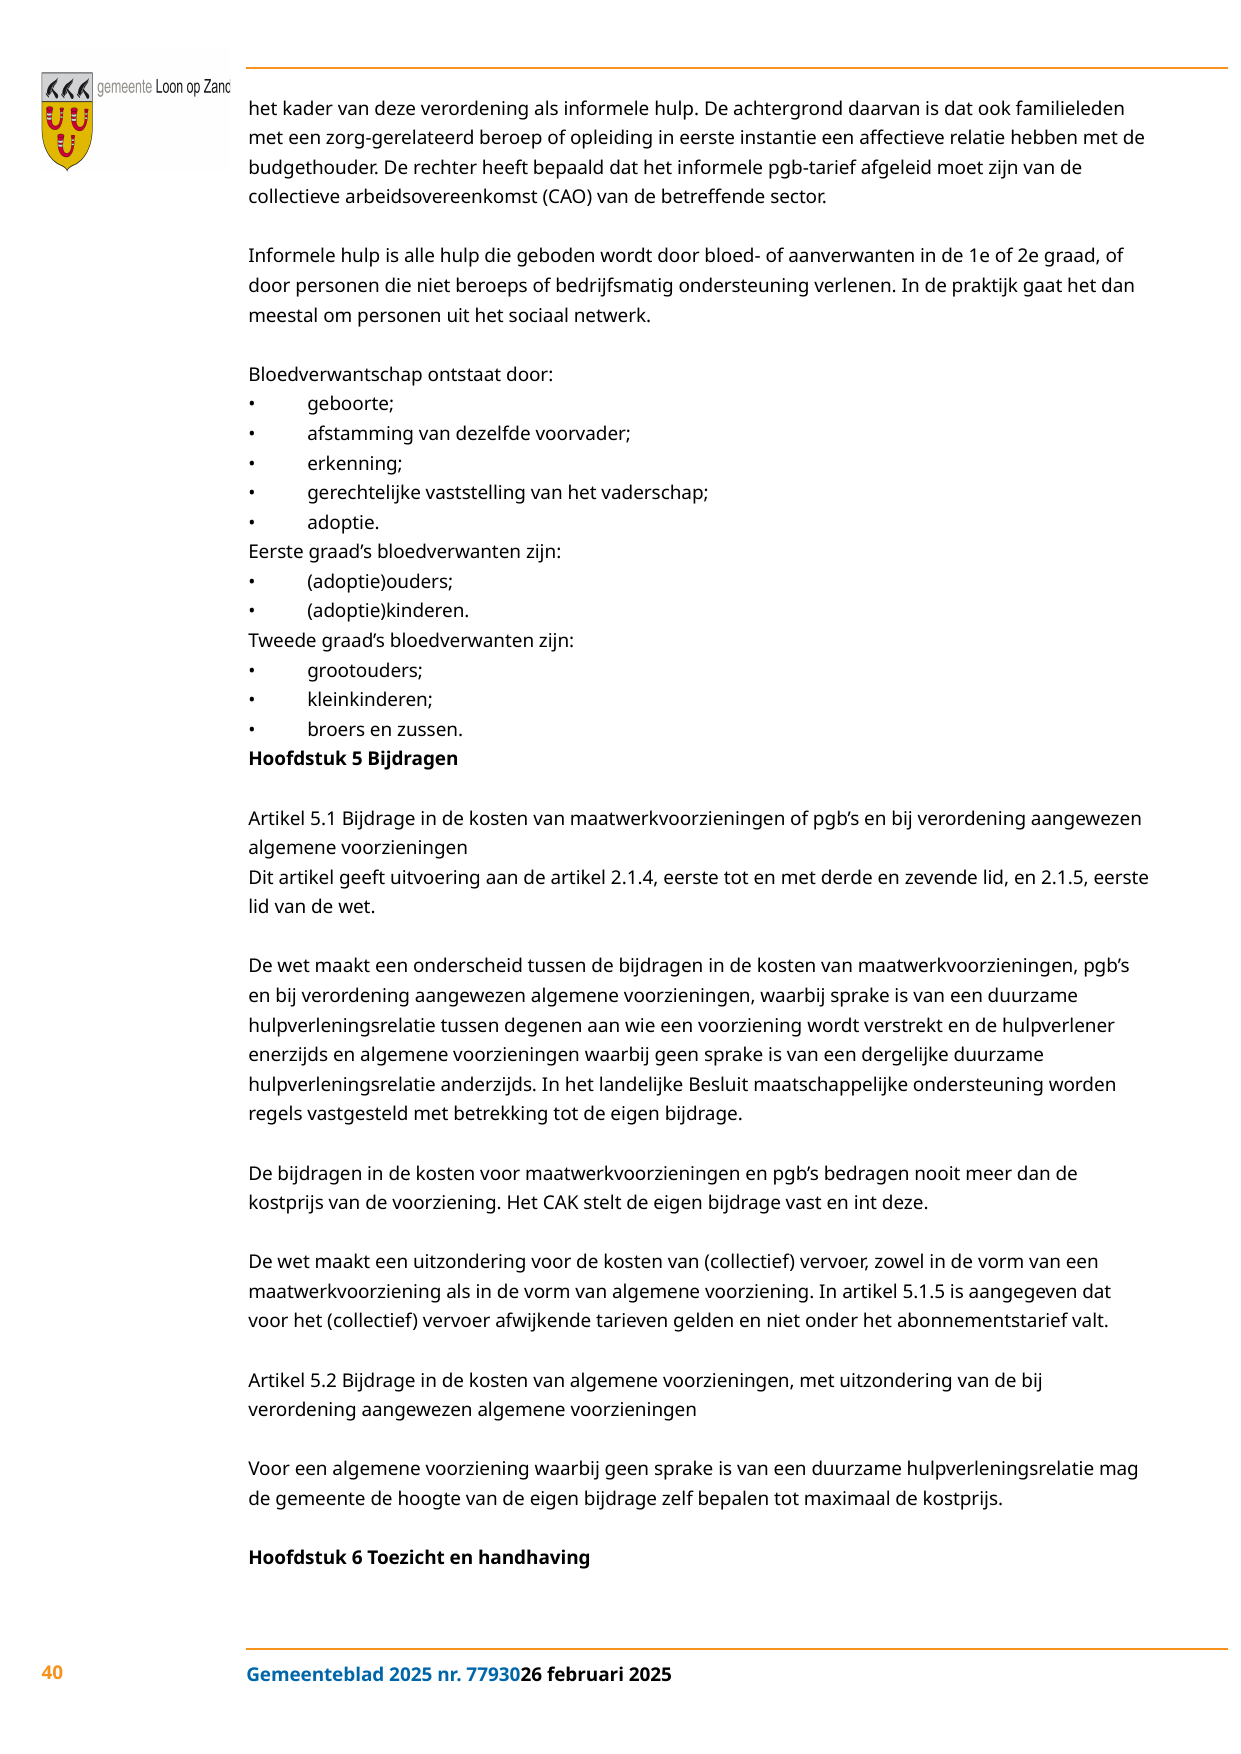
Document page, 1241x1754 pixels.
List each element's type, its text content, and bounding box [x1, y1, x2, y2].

picture [41, 47, 231, 172]
text Informele hulp is alle hulp die geboden wordt door bloed- of aanverwanten in de 1e of 2e graad, of door personen die niet beroeps of bedrijfsmatig ondersteuning verlenen. In de praktijk gaat het dan meestal om personen uit het sociaal netwerk. [248, 243, 1152, 328]
text De bijdragen in de kosten voor maatwerkvoorzieningen en pgb’s bedragen nooit meer dan de kostprijs van de voorziening. Het CAK stelt de eigen bijdrage vast en int deze. [248, 1160, 1152, 1215]
text Tweede graad’s bloedverwanten zijn: [248, 627, 1152, 653]
list (adoptie)ouders; [248, 568, 1152, 594]
text Eerste graad’s bloedverwanten zijn: [248, 538, 1152, 564]
text Hoofdstuk 5 Bijdragen [248, 746, 1152, 771]
text Artikel 5.1 Bijdrage in de kosten van maatwerkvoorzieningen of pgb’s en bij verordening aangewezen algemene voorzieningen [248, 805, 1152, 860]
list grootouders; [248, 657, 1152, 683]
list geboorte; [248, 391, 1152, 416]
text Hoofdstuk 6 Toezicht en handhaving [248, 1544, 1152, 1570]
text Artikel 5.2 Bijdrage in de kosten van algemene voorzieningen, met uitzondering van de bij verordening aangewezen algemene voorzieningen [248, 1367, 1152, 1422]
list erkenning; [248, 450, 1152, 476]
list gerechtelijke vaststelling van het vaderschap; [248, 479, 1152, 505]
list broers en zussen. [248, 716, 1152, 742]
list (adoptie)kinderen. [248, 598, 1152, 623]
list afstamming van dezelfde voorvader; [248, 420, 1152, 446]
text Bloedverwantschap ontstaat door: [248, 361, 1152, 387]
list adoptie. [248, 509, 1152, 535]
text Dit artikel geeft uitvoering aan de artikel 2.1.4, eerste tot en met derde en zevende lid, en 2.1.5, eerste lid van de wet. [248, 864, 1152, 919]
text De wet maakt een uitzondering voor de kosten van (collectief) vervoer, zowel in de vorm van een maatwerkvoorziening als in de vorm van algemene voorziening. In artikel 5.1.5 is aangegeven dat voor het (collectief) vervoer afwijkende tarieven gelden en niet onder het abonnementstarief valt. [248, 1248, 1152, 1333]
list kleinkinderen; [248, 686, 1152, 712]
text De wet maakt een onderscheid tussen de bijdragen in de kosten van maatwerkvoorzieningen, pgb’s en bij verordening aangewezen algemene voorzieningen, waarbij sprake is van een duurzame hulpverleningsrelatie tussen degenen aan wie een voorziening wordt verstrekt en de hulpverlener enerzijds en algemene voorzieningen waarbij geen sprake is van een dergelijke duurzame hulpverleningsrelatie anderzijds. In het landelijke Besluit maatschappelijke ondersteuning worden regels vastgesteld met betrekking tot de eigen bijdrage. [248, 953, 1152, 1126]
text het kader van deze verordening als informele hulp. De achtergrond daarvan is dat ook familieleden met een zorg-gerelateerd beroep of opleiding in eerste instantie een affectieve relatie hebben met de budgethouder. De rechter heeft bepaald dat het informele pgb-tarief afgeleid moet zijn van de collectieve arbeidsovereenkomst (CAO) van de betreffende sector. [248, 95, 1152, 209]
text Voor een algemene voorziening waarbij geen sprake is van een duurzame hulpverleningsrelatie mag de gemeente de hoogte van de eigen bijdrage zelf bepalen tot maximaal de kostprijs. [248, 1456, 1152, 1511]
